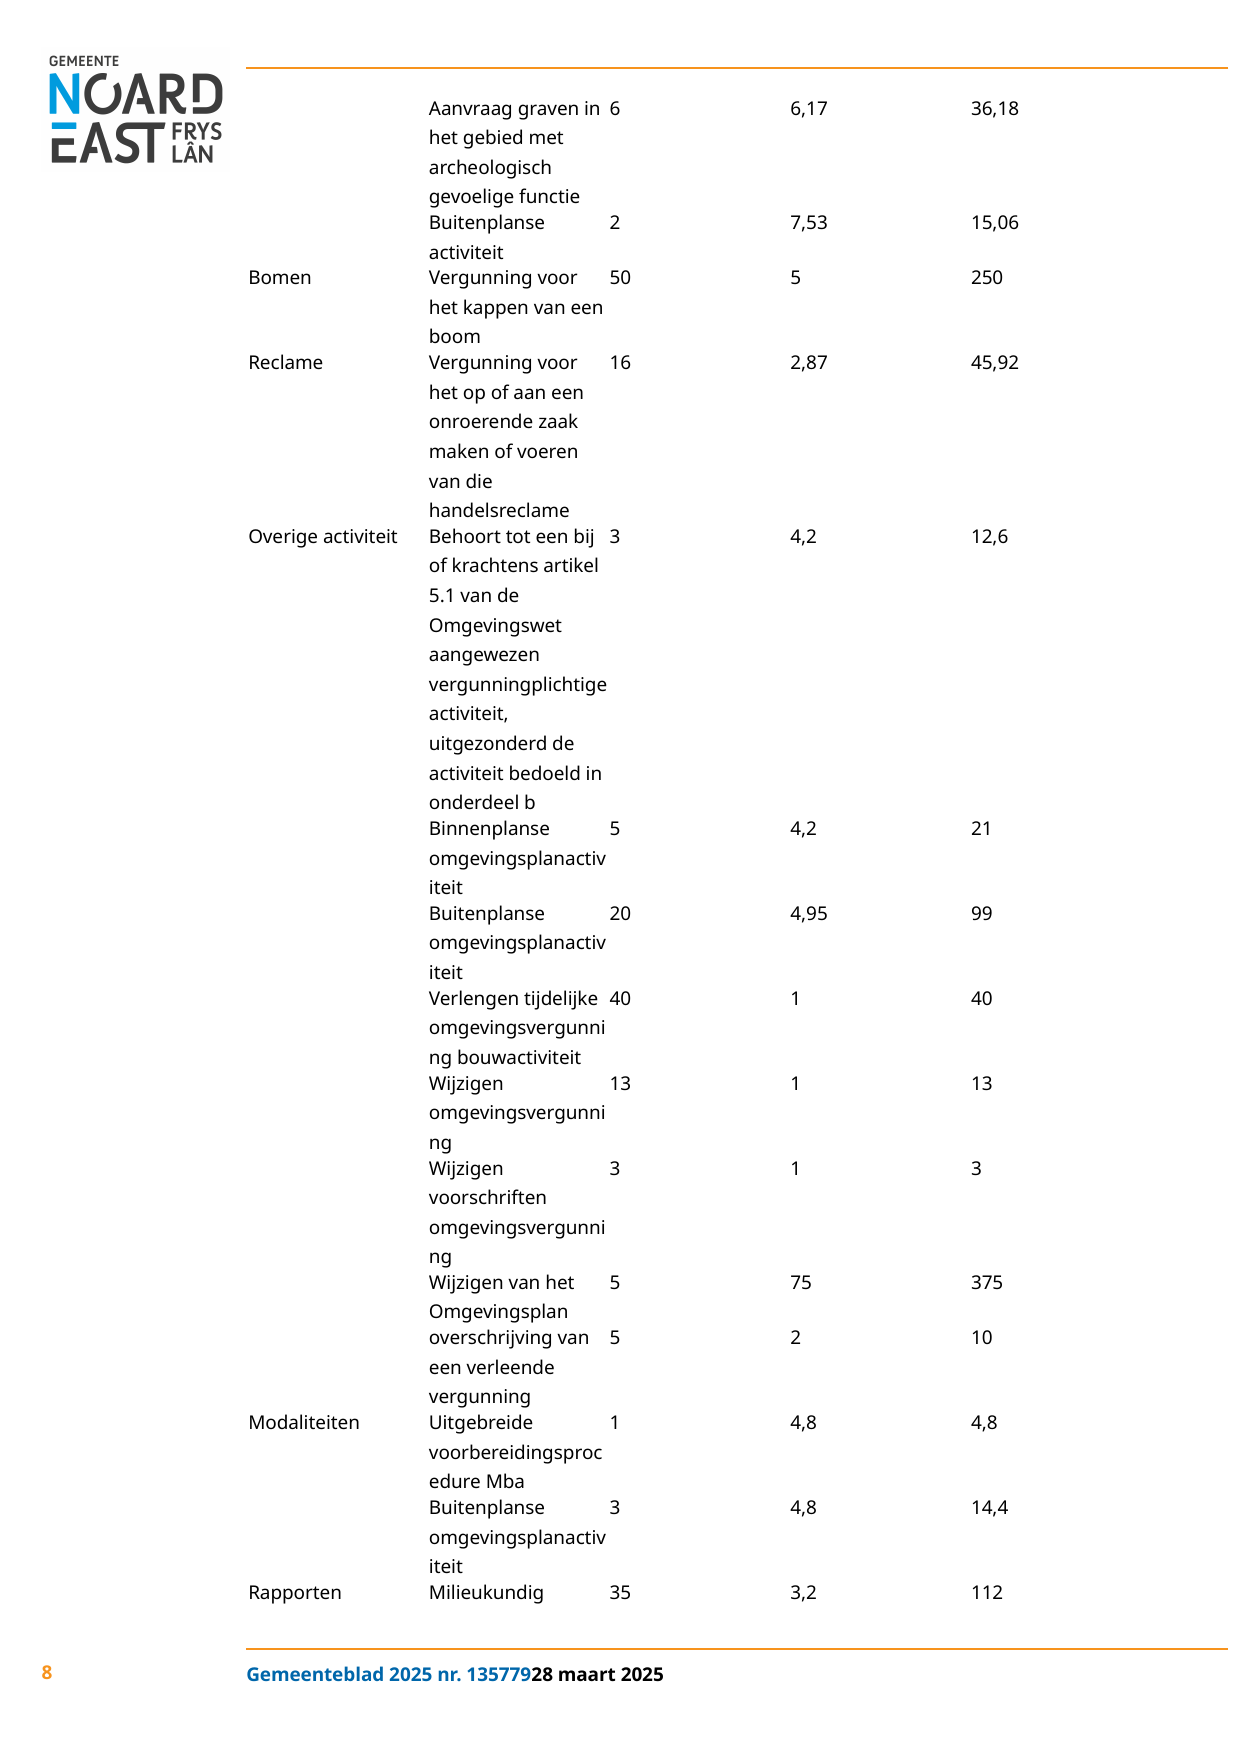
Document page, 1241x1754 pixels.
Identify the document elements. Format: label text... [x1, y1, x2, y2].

table_cell 21 [971, 815, 1152, 900]
table_cell Milieukundig [429, 1579, 609, 1605]
table_cell 1 [790, 1155, 971, 1269]
table_cell Wijzigen voorschriften omgevingsvergunning [429, 1155, 609, 1269]
table_cell 112 [971, 1579, 1152, 1605]
table_cell 3,2 [790, 1579, 971, 1605]
table_cell [248, 1070, 429, 1155]
table_cell Buitenplanse omgevingsplanactiviteit [429, 1494, 609, 1579]
table_cell Buitenplanse activiteit [429, 209, 609, 264]
table_cell 4,8 [790, 1409, 971, 1494]
table_cell 10 [971, 1325, 1152, 1409]
table_cell 5 [609, 1269, 790, 1324]
table_cell 16 [609, 350, 790, 523]
table_cell 15,06 [971, 209, 1152, 264]
table_cell [248, 1269, 429, 1324]
table_cell 4,2 [790, 523, 971, 815]
table_cell Reclame [248, 350, 429, 523]
table_cell Behoort tot een bij of krachtens artikel 5.1 van de Omgevingswet aangewezen vergunningplichtige activiteit, uitgezonderd de activiteit bedoeld in onderdeel b [429, 523, 609, 815]
table_cell 50 [609, 265, 790, 349]
table_cell [248, 815, 429, 900]
table_cell Wijzigen omgevingsvergunning [429, 1070, 609, 1155]
table_cell 4,8 [971, 1409, 1152, 1494]
table_cell Verlengen tijdelijke omgevingsvergunning bouwactiviteit [429, 985, 609, 1070]
table_cell Vergunning voor het kappen van een boom [429, 265, 609, 349]
table_cell 4,8 [790, 1494, 971, 1579]
table_cell 5 [609, 815, 790, 900]
table_cell 3 [609, 1494, 790, 1579]
table_cell Buitenplanse omgevingsplanactiviteit [429, 900, 609, 985]
table_cell 35 [609, 1579, 790, 1605]
table_cell 3 [609, 523, 790, 815]
table_cell 20 [609, 900, 790, 985]
table_cell 40 [971, 985, 1152, 1070]
table_cell 1 [790, 1070, 971, 1155]
table_cell [248, 1325, 429, 1409]
table_cell 4,2 [790, 815, 971, 900]
table_cell 36,18 [971, 95, 1152, 209]
table_cell Overige activiteit [248, 523, 429, 815]
table_cell 3 [609, 1155, 790, 1269]
table_cell Modaliteiten [248, 1409, 429, 1494]
table_cell [248, 1155, 429, 1269]
table_cell [248, 985, 429, 1070]
table_cell 4,95 [790, 900, 971, 985]
table_cell Vergunning voor het op of aan een onroerende zaak maken of voeren van die handelsreclame [429, 350, 609, 523]
table_cell 2,87 [790, 350, 971, 523]
table_cell Uitgebreide voorbereidingsprocedure Mba [429, 1409, 609, 1494]
table_cell 3 [971, 1155, 1152, 1269]
table_cell 99 [971, 900, 1152, 985]
table_cell Rapporten [248, 1579, 429, 1605]
table_cell 250 [971, 265, 1152, 349]
table_cell 40 [609, 985, 790, 1070]
table_cell 14,4 [971, 1494, 1152, 1579]
table_cell 7,53 [790, 209, 971, 264]
table_cell [248, 95, 429, 209]
table_cell 2 [790, 1325, 971, 1409]
table_cell overschrijving van een verleende vergunning [429, 1325, 609, 1409]
table_cell 13 [971, 1070, 1152, 1155]
table_cell 45,92 [971, 350, 1152, 523]
table_cell 12,6 [971, 523, 1152, 815]
table_cell 6,17 [790, 95, 971, 209]
table_cell 6 [609, 95, 790, 209]
table_cell 5 [609, 1325, 790, 1409]
table_cell Binnenplanse omgevingsplanactiviteit [429, 815, 609, 900]
table_cell Wijzigen van het Omgevingsplan [429, 1269, 609, 1324]
table_cell 75 [790, 1269, 971, 1324]
table_cell 1 [790, 985, 971, 1070]
table_cell Bomen [248, 265, 429, 349]
table_cell 13 [609, 1070, 790, 1155]
picture [41, 47, 231, 172]
table_cell 5 [790, 265, 971, 349]
table_cell [248, 209, 429, 264]
table_cell 375 [971, 1269, 1152, 1324]
table_cell [248, 900, 429, 985]
table_cell 1 [609, 1409, 790, 1494]
table_cell Aanvraag graven in het gebied met archeologisch gevoelige functie [429, 95, 609, 209]
table_cell 2 [609, 209, 790, 264]
table_cell [248, 1494, 429, 1579]
